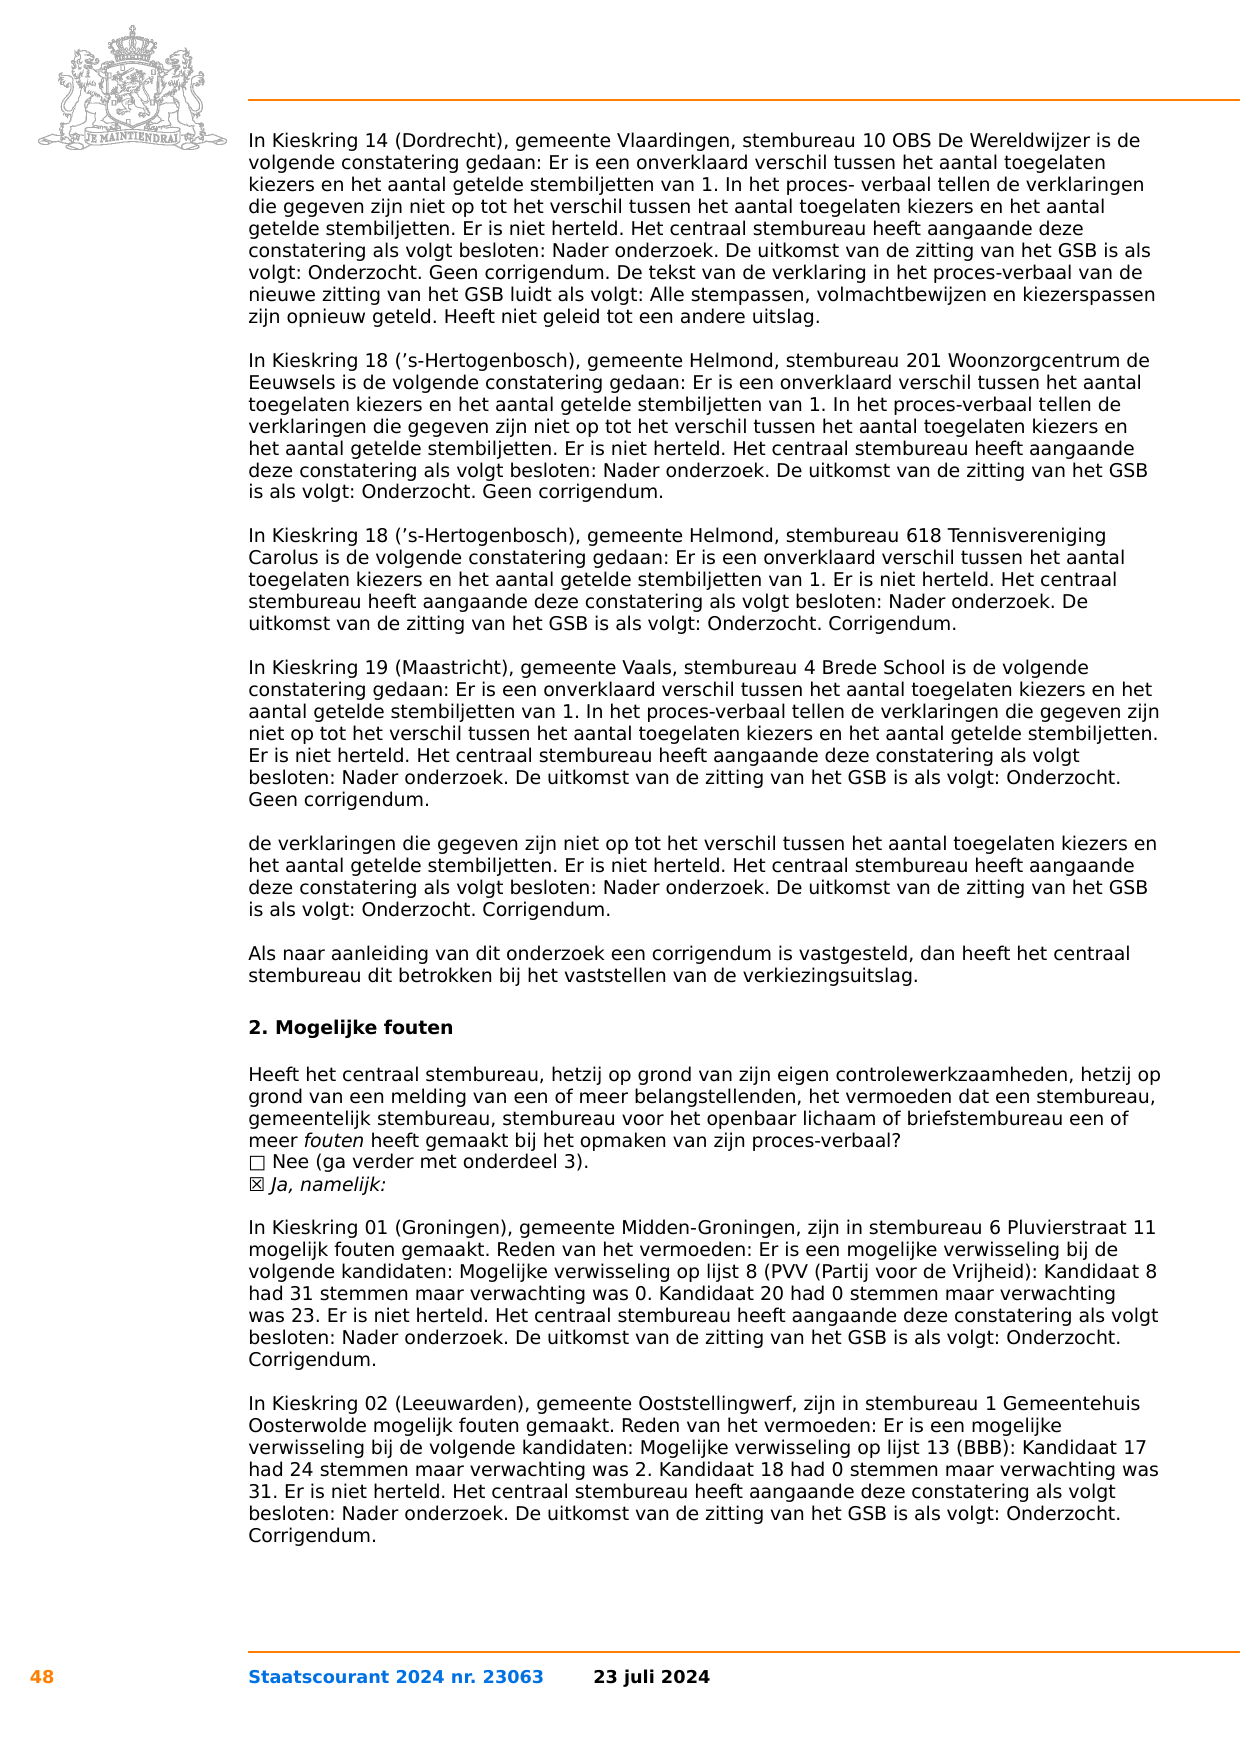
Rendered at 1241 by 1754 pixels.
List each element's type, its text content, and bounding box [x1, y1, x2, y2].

text In Kieskring 18 (’s-Hertogenbosch), gemeente Helmond, stembureau 201 Woonzorgcentrum de Eeuwsels is de volgende constatering gedaan: Er is een onverklaard verschil tussen het aantal toegelaten kiezers en het aantal getelde stembiljetten van 1. In het proces-verbaal tellen de verklaringen die gegeven zijn niet op tot het verschil tussen het aantal toegelaten kiezers en het aantal getelde stembiljetten. Er is niet herteld. Het centraal stembureau heeft aangaande deze constatering als volgt besloten: Nader onderzoek. De uitkomst van de zitting van het GSB is als volgt: Onderzocht. Geen corrigendum. [248, 349, 1163, 503]
text In Kieskring 02 (Leeuwarden), gemeente Ooststellingwerf, zijn in stembureau 1 Gemeentehuis Oosterwolde mogelijk fouten gemaakt. Reden van het vermoeden: Er is een mogelijke verwisseling bij de volgende kandidaten: Mogelijke verwisseling op lijst 13 (BBB): Kandidaat 17 had 24 stemmen maar verwachting was 2. Kandidaat 18 had 0 stemmen maar verwachting was 31. Er is niet herteld. Het centraal stembureau heeft aangaande deze constatering als volgt besloten: Nader onderzoek. De uitkomst van de zitting van het GSB is als volgt: Onderzocht. Corrigendum. [248, 1393, 1163, 1547]
text In Kieskring 01 (Groningen), gemeente Midden-Groningen, zijn in stembureau 6 Pluvierstraat 11 mogelijk fouten gemaakt. Reden van het vermoeden: Er is een mogelijke verwisseling bij de volgende kandidaten: Mogelijke verwisseling op lijst 8 (PVV (Partij voor de Vrijheid): Kandidaat 8 had 31 stemmen maar verwachting was 0. Kandidaat 20 had 0 stemmen maar verwachting was 23. Er is niet herteld. Het centraal stembureau heeft aangaande deze constatering als volgt besloten: Nader onderzoek. De uitkomst van de zitting van het GSB is als volgt: Onderzocht. Corrigendum. [248, 1217, 1163, 1371]
text In Kieskring 19 (Maastricht), gemeente Vaals, stembureau 4 Brede School is de volgende constatering gedaan: Er is een onverklaard verschil tussen het aantal toegelaten kiezers en het aantal getelde stembiljetten van 1. In het proces-verbaal tellen de verklaringen die gegeven zijn niet op tot het verschil tussen het aantal toegelaten kiezers en het aantal getelde stembiljetten. Er is niet herteld. Het centraal stembureau heeft aangaande deze constatering als volgt besloten: Nader onderzoek. De uitkomst van de zitting van het GSB is als volgt: Onderzocht. Geen corrigendum. [248, 657, 1163, 811]
text In Kieskring 14 (Dordrecht), gemeente Vlaardingen, stembureau 10 OBS De Wereldwijzer is de volgende constatering gedaan: Er is een onverklaard verschil tussen het aantal toegelaten kiezers en het aantal getelde stembiljetten van 1. In het proces- verbaal tellen de verklaringen die gegeven zijn niet op tot het verschil tussen het aantal toegelaten kiezers en het aantal getelde stembiljetten. Er is niet herteld. Het centraal stembureau heeft aangaande deze constatering als volgt besloten: Nader onderzoek. De uitkomst van de zitting van het GSB is als volgt: Onderzocht. Geen corrigendum. De tekst van de verklaring in het proces-verbaal van de nieuwe zitting van het GSB luidt als volgt: Alle stempassen, volmachtbewijzen en kiezerspassen zijn opnieuw geteld. Heeft niet geleid tot een andere uitslag. [248, 130, 1163, 328]
subtitle 2. Mogelijke fouten [248, 1017, 1163, 1038]
text Heeft het centraal stembureau, hetzij op grond van zijn eigen controlewerkzaamheden, hetzij op grond van een melding van een of meer belangstellenden, het vermoeden dat een stembureau, gemeentelijk stembureau, stembureau voor het openbaar lichaam of briefstembureau een of meer fouten heeft gemaakt bij het opmaken van zijn proces-verbaal? [248, 1063, 1163, 1151]
text de verklaringen die gegeven zijn niet op tot het verschil tussen het aantal toegelaten kiezers en het aantal getelde stembiljetten. Er is niet herteld. Het centraal stembureau heeft aangaande deze constatering als volgt besloten: Nader onderzoek. De uitkomst van de zitting van het GSB is als volgt: Onderzocht. Corrigendum. [248, 833, 1163, 921]
text In Kieskring 18 (’s-Hertogenbosch), gemeente Helmond, stembureau 618 Tennisvereniging Carolus is de volgende constatering gedaan: Er is een onverklaard verschil tussen het aantal toegelaten kiezers en het aantal getelde stembiljetten van 1. Er is niet herteld. Het centraal stembureau heeft aangaande deze constatering als volgt besloten: Nader onderzoek. De uitkomst van de zitting van het GSB is als volgt: Onderzocht. Corrigendum. [248, 525, 1163, 635]
picture [38, 25, 227, 150]
text ☒ Ja, namelijk: [248, 1173, 1163, 1195]
text □ Nee (ga verder met onderdeel 3). [248, 1151, 1163, 1173]
text Als naar aanleiding van dit onderzoek een corrigendum is vastgesteld, dan heeft het centraal stembureau dit betrokken bij het vaststellen van de verkiezingsuitslag. [248, 943, 1163, 987]
